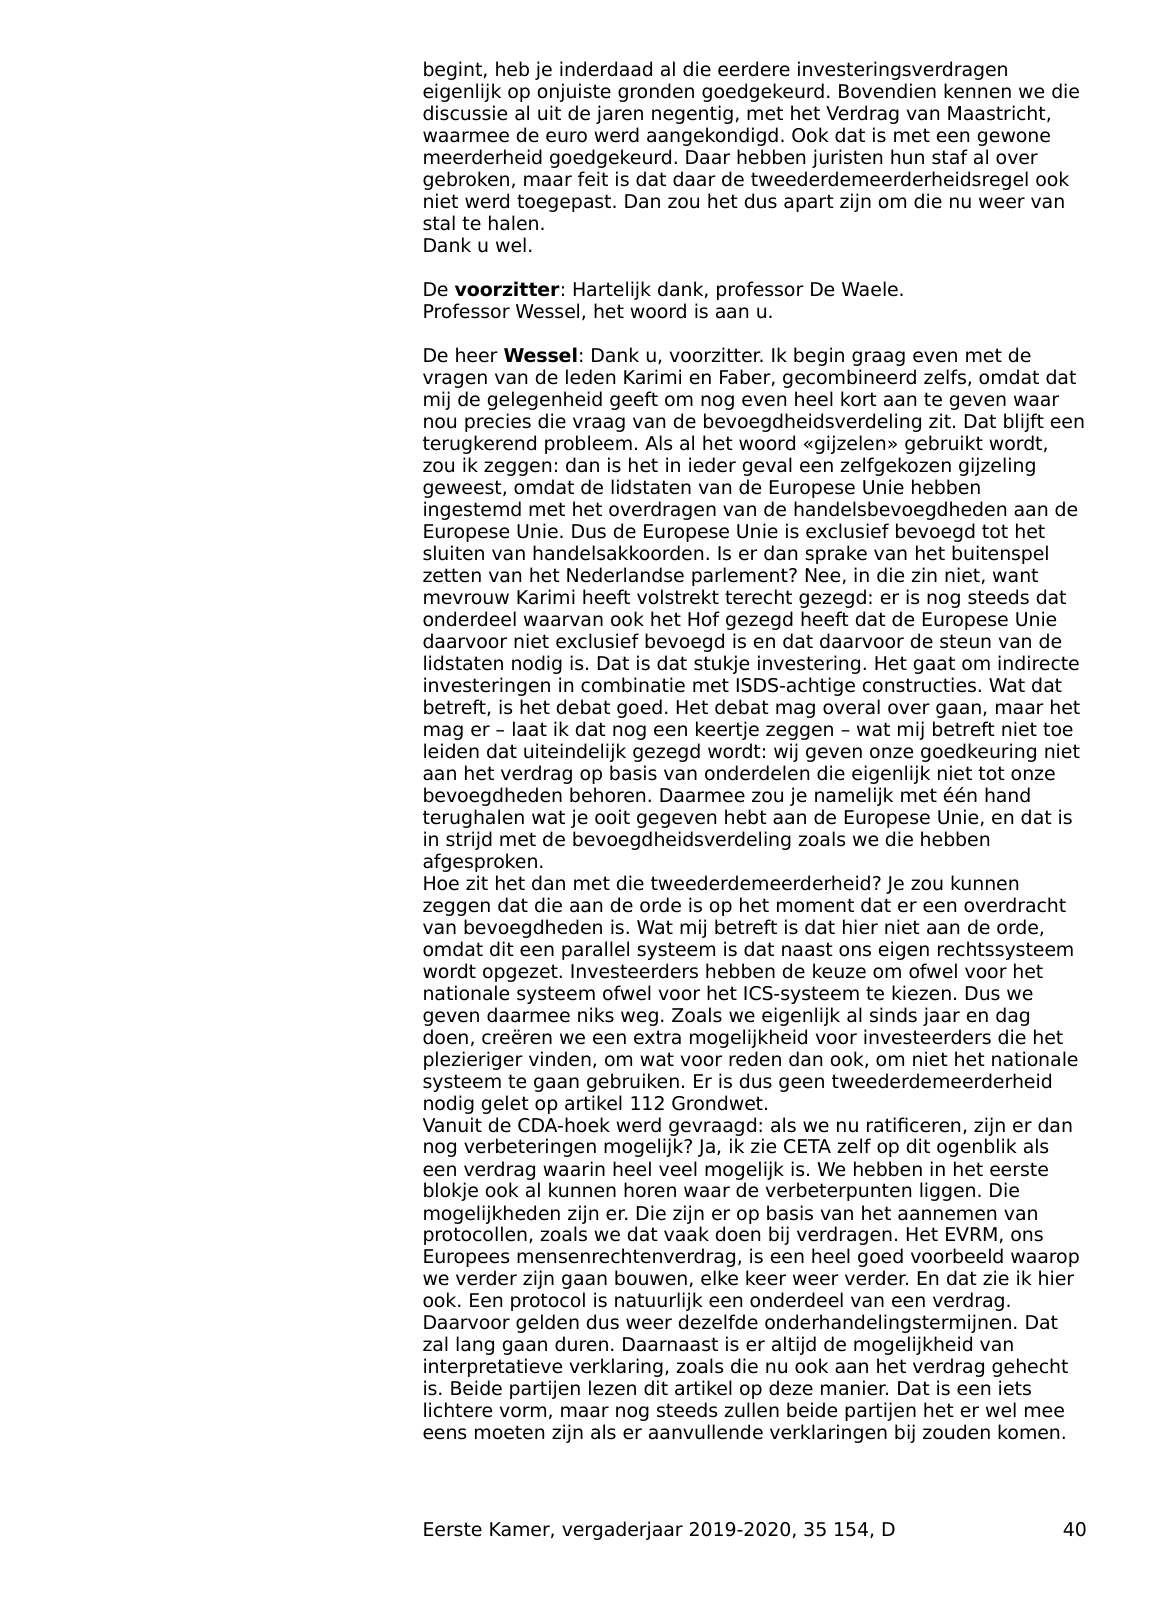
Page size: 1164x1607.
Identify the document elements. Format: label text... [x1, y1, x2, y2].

text Professor Wessel, het woord is aan u. [422, 301, 1087, 323]
text De heer Wessel: Dank u, voorzitter. Ik begin graag even met de vragen van de leden Karimi en Faber, gecombineerd zelfs, omdat dat mij de gelegenheid geeft om nog even heel kort aan te geven waar nou precies die vraag van de bevoegdheidsverdeling zit. Dat blijft een terugkerend probleem. Als al het woord «gijzelen» gebruikt wordt, zou ik zeggen: dan is het in ieder geval een zelfgekozen gijzeling geweest, omdat de lidstaten van de Europese Unie hebben ingestemd met het overdragen van de handelsbevoegdheden aan de Europese Unie. Dus de Europese Unie is exclusief bevoegd tot het sluiten van handelsakkoorden. Is er dan sprake van het buitenspel zetten van het Nederlandse parlement? Nee, in die zin niet, want mevrouw Karimi heeft volstrekt terecht gezegd: er is nog steeds dat onderdeel waarvan ook het Hof gezegd heeft dat de Europese Unie daarvoor niet exclusief bevoegd is en dat daarvoor de steun van de lidstaten nodig is. Dat is dat stukje investering. Het gaat om indirecte investeringen in combinatie met ISDS-achtige constructies. Wat dat betreft, is het debat goed. Het debat mag overal over gaan, maar het mag er – laat ik dat nog een keertje zeggen – wat mij betreft niet toe leiden dat uiteindelijk gezegd wordt: wij geven onze goedkeuring niet aan het verdrag op basis van onderdelen die eigenlijk niet tot onze bevoegdheden behoren. Daarmee zou je namelijk met één hand terughalen wat je ooit gegeven hebt aan de Europese Unie, en dat is in strijd met de bevoegdheidsverdeling zoals we die hebben afgesproken. [422, 345, 1087, 873]
text De voorzitter: Hartelijk dank, professor De Waele. [422, 279, 1087, 301]
text begint, heb je inderdaad al die eerdere investeringsverdragen eigenlijk op onjuiste gronden goedgekeurd. Bovendien kennen we die discussie al uit de jaren negentig, met het Verdrag van Maastricht, waarmee de euro werd aangekondigd. Ook dat is met een gewone meerderheid goedgekeurd. Daar hebben juristen hun staf al over gebroken, maar feit is dat daar de tweederdemeerderheidsregel ook niet werd toegepast. Dan zou het dus apart zijn om die nu weer van stal te halen. [422, 59, 1087, 235]
text Hoe zit het dan met die tweederdemeerderheid? Je zou kunnen zeggen dat die aan de orde is op het moment dat er een overdracht van bevoegdheden is. Wat mij betreft is dat hier niet aan de orde, omdat dit een parallel systeem is dat naast ons eigen rechtssysteem wordt opgezet. Investeerders hebben de keuze om ofwel voor het nationale systeem ofwel voor het ICS-systeem te kiezen. Dus we geven daarmee niks weg. Zoals we eigenlijk al sinds jaar en dag doen, creëren we een extra mogelijkheid voor investeerders die het plezieriger vinden, om wat voor reden dan ook, om niet het nationale systeem te gaan gebruiken. Er is dus geen tweederdemeerderheid nodig gelet op artikel 112 Grondwet. [422, 873, 1087, 1114]
text Dank u wel. [422, 235, 1087, 257]
text Vanuit de CDA-hoek werd gevraagd: als we nu ratificeren, zijn er dan nog verbeteringen mogelijk? Ja, ik zie CETA zelf op dit ogenblik als een verdrag waarin heel veel mogelijk is. We hebben in het eerste blokje ook al kunnen horen waar de verbeterpunten liggen. Die mogelijkheden zijn er. Die zijn er op basis van het aannemen van protocollen, zoals we dat vaak doen bij verdragen. Het EVRM, ons Europees mensenrechtenverdrag, is een heel goed voorbeeld waarop we verder zijn gaan bouwen, elke keer weer verder. En dat zie ik hier ook. Een protocol is natuurlijk een onderdeel van een verdrag. Daarvoor gelden dus weer dezelfde onderhandelingstermijnen. Dat zal lang gaan duren. Daarnaast is er altijd de mogelijkheid van interpretatieve verklaring, zoals die nu ook aan het verdrag gehecht is. Beide partijen lezen dit artikel op deze manier. Dat is een iets lichtere vorm, maar nog steeds zullen beide partijen het er wel mee eens moeten zijn als er aanvullende verklaringen bij zouden komen. [422, 1114, 1087, 1444]
